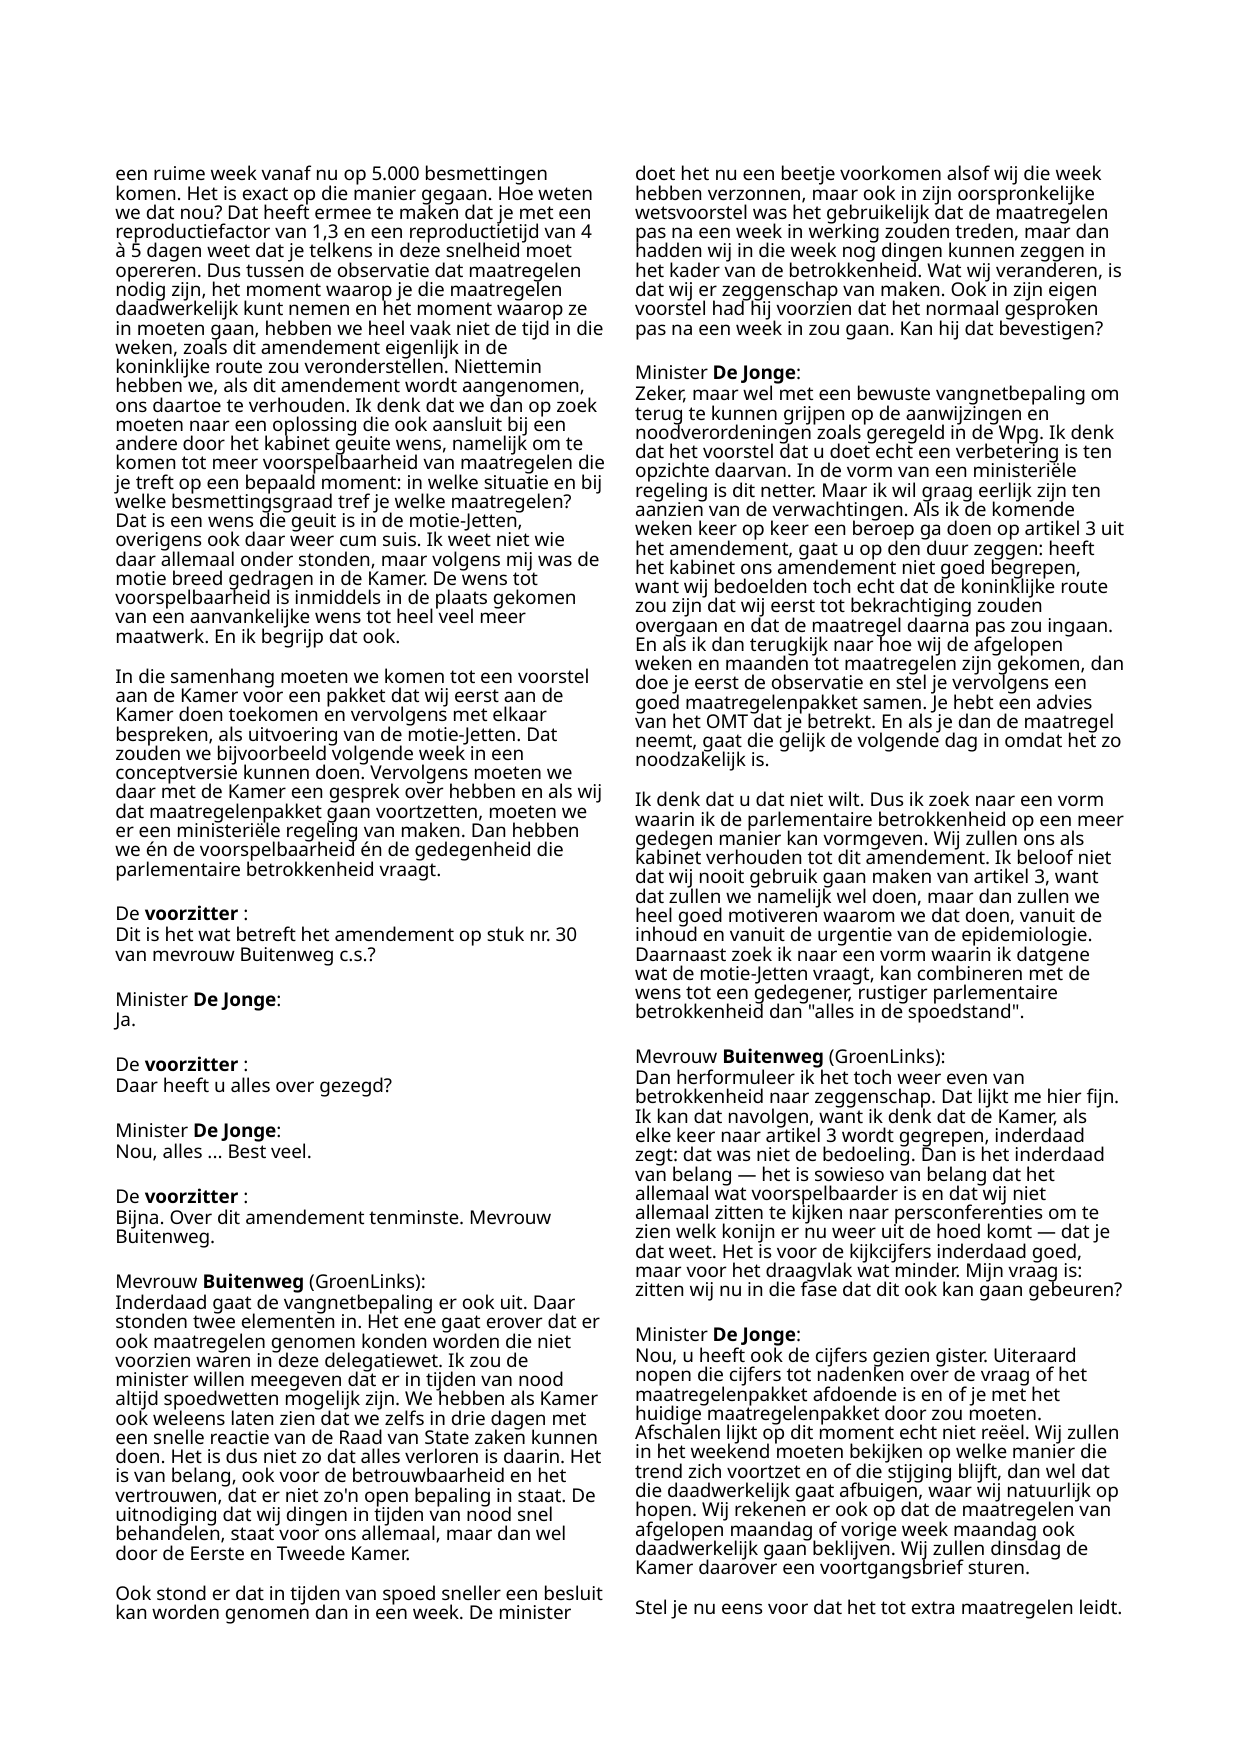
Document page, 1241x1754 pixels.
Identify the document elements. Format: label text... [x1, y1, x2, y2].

text Ook stond er dat in tijden van spoed sneller een besluit kan worden genomen dan in een week. De minister [115, 1584, 605, 1623]
text Minister De Jonge: [635, 359, 1125, 385]
text Stel je nu eens voor dat het tot extra maatregelen leidt. [635, 1599, 1125, 1618]
text een ruime week vanaf nu op 5.000 besmettingen komen. Het is exact op die manier gegaan. Hoe weten we dat nou? Dat heeft ermee te maken dat je met een reproductiefactor van 1,3 en een reproductietijd van 4 à 5 dagen weet dat je telkens in deze snelheid moet opereren. Dus tussen de observatie dat maatregelen nodig zijn, het moment waarop je die maatregelen daadwerkelijk kunt nemen en het moment waarop ze in moeten gaan, hebben we heel vaak niet de tijd in die weken, zoals dit amendement eigenlijk in de koninklijke route zou veronderstellen. Niettemin hebben we, als dit amendement wordt aangenomen, ons daartoe te verhouden. Ik denk dat we dan op zoek moeten naar een oplossing die ook aansluit bij een andere door het kabinet geuite wens, namelijk om te komen tot meer voorspelbaarheid van maatregelen die je treft op een bepaald moment: in welke situatie en bij welke besmettingsgraad tref je welke maatregelen? Dat is een wens die geuit is in de motie-Jetten, overigens ook daar weer cum suis. Ik weet niet wie daar allemaal onder stonden, maar volgens mij was de motie breed gedragen in de Kamer. De wens tot voorspelbaarheid is inmiddels in de plaats gekomen van een aanvankelijke wens tot heel veel meer maatwerk. En ik begrijp dat ook. [115, 165, 605, 647]
text doet het nu een beetje voorkomen alsof wij die week hebben verzonnen, maar ook in zijn oorspronkelijke wetsvoorstel was het gebruikelijk dat de maatregelen pas na een week in werking zouden treden, maar dan hadden wij in die week nog dingen kunnen zeggen in het kader van de betrokkenheid. Wat wij veranderen, is dat wij er zeggenschap van maken. Ook in zijn eigen voorstel had hij voorzien dat het normaal gesproken pas na een week in zou gaan. Kan hij dat bevestigen? [635, 165, 1125, 339]
text Daar heeft u alles over gezegd? [115, 1077, 605, 1097]
text Mevrouw Buitenweg (GroenLinks): [115, 1268, 605, 1294]
text Minister De Jonge: [635, 1321, 1125, 1347]
text Ik denk dat u dat niet wilt. Dus ik zoek naar een vorm waarin ik de parlementaire betrokkenheid op een meer gedegen manier kan vormgeven. Wij zullen ons als kabinet verhouden tot dit amendement. Ik beloof niet dat wij nooit gebruik gaan maken van artikel 3, want dat zullen we namelijk wel doen, maar dan zullen we heel goed motiveren waarom we dat doen, vanuit de inhoud en vanuit de urgentie van de epidemiologie. Daarnaast zoek ik naar een vorm waarin ik datgene wat de motie-Jetten vraagt, kan combineren met de wens tot een gedegener, rustiger parlementaire betrokkenheid dan "alles in de spoedstand". [635, 791, 1125, 1023]
text De voorzitter : [115, 1052, 605, 1077]
text Zeker, maar wel met een bewuste vangnetbepaling om terug te kunnen grijpen op de aanwijzingen en noodverordeningen zoals geregeld in de Wpg. Ik denk dat het voorstel dat u doet echt een verbetering is ten opzichte daarvan. In de vorm van een ministeriële regeling is dit netter. Maar ik wil graag eerlijk zijn ten aanzien van de verwachtingen. Als ik de komende weken keer op keer een beroep ga doen op artikel 3 uit het amendement, gaat u op den duur zeggen: heeft het kabinet ons amendement niet goed begrepen, want wij bedoelden toch echt dat de koninklijke route zou zijn dat wij eerst tot bekrachtiging zouden overgaan en dat de maatregel daarna pas zou ingaan. En als ik dan terugkijk naar hoe wij de afgelopen weken en maanden tot maatregelen zijn gekomen, dan doe je eerst de observatie en stel je vervolgens een goed maatregelenpakket samen. Je hebt een advies van het OMT dat je betrekt. En als je dan de maatregel neemt, gaat die gelijk de volgende dag in omdat het zo noodzakelijk is. [635, 385, 1125, 771]
text Inderdaad gaat de vangnetbepaling er ook uit. Daar stonden twee elementen in. Het ene gaat erover dat er ook maatregelen genomen konden worden die niet voorzien waren in deze delegatiewet. Ik zou de minister willen meegeven dat er in tijden van nood altijd spoedwetten mogelijk zijn. We hebben als Kamer ook weleens laten zien dat we zelfs in drie dagen met een snelle reactie van de Raad van State zaken kunnen doen. Het is dus niet zo dat alles verloren is daarin. Het is van belang, ook voor de betrouwbaarheid en het vertrouwen, dat er niet zo'n open bepaling in staat. De uitnodiging dat wij dingen in tijden van nood snel behandelen, staat voor ons allemaal, maar dan wel door de Eerste en Tweede Kamer. [115, 1294, 605, 1564]
text Dit is het wat betreft het amendement op stuk nr. 30 van mevrouw Buitenweg c.s.? [115, 926, 605, 965]
text De voorzitter : [115, 901, 605, 926]
text Ja. [115, 1011, 605, 1031]
text Minister De Jonge: [115, 1117, 605, 1143]
text Nou, u heeft ook de cijfers gezien gister. Uiteraard nopen die cijfers tot nadenken over de vraag of het maatregelenpakket afdoende is en of je met het huidige maatregelenpakket door zou moeten. Afschalen lijkt op dit moment echt niet reëel. Wij zullen in het weekend moeten bekijken op welke manier die trend zich voortzet en of die stijging blijft, dan wel dat die daadwerkelijk gaat afbuigen, waar wij natuurlijk op hopen. Wij rekenen er ook op dat de maatregelen van afgelopen maandag of vorige week maandag ook daadwerkelijk gaan beklijven. Wij zullen dinsdag de Kamer daarover een voortgangsbrief sturen. [635, 1347, 1125, 1578]
text Bijna. Over dit amendement tenminste. Mevrouw Buitenweg. [115, 1209, 605, 1247]
text De voorzitter : [115, 1183, 605, 1209]
text In die samenhang moeten we komen tot een voorstel aan de Kamer voor een pakket dat wij eerst aan de Kamer doen toekomen en vervolgens met elkaar bespreken, als uitvoering van de motie-Jetten. Dat zouden we bijvoorbeeld volgende week in een conceptversie kunnen doen. Vervolgens moeten we daar met de Kamer een gesprek over hebben en als wij dat maatregelenpakket gaan voortzetten, moeten we er een ministeriële regeling van maken. Dan hebben we én de voorspelbaarheid én de gedegenheid die parlementaire betrokkenheid vraagt. [115, 668, 605, 880]
text Minister De Jonge: [115, 986, 605, 1011]
text Dan herformuleer ik het toch weer even van betrokkenheid naar zeggenschap. Dat lijkt me hier fijn. Ik kan dat navolgen, want ik denk dat de Kamer, als elke keer naar artikel 3 wordt gegrepen, inderdaad zegt: dat was niet de bedoeling. Dan is het inderdaad van belang — het is sowieso van belang dat het allemaal wat voorspelbaarder is en dat wij niet allemaal zitten te kijken naar persconferenties om te zien welk konijn er nu weer uit de hoed komt — dat je dat weet. Het is voor de kijkcijfers inderdaad goed, maar voor het draagvlak wat minder. Mijn vraag is: zitten wij nu in die fase dat dit ook kan gaan gebeuren? [635, 1069, 1125, 1301]
text Nou, alles ... Best veel. [115, 1143, 605, 1162]
text Mevrouw Buitenweg (GroenLinks): [635, 1043, 1125, 1069]
